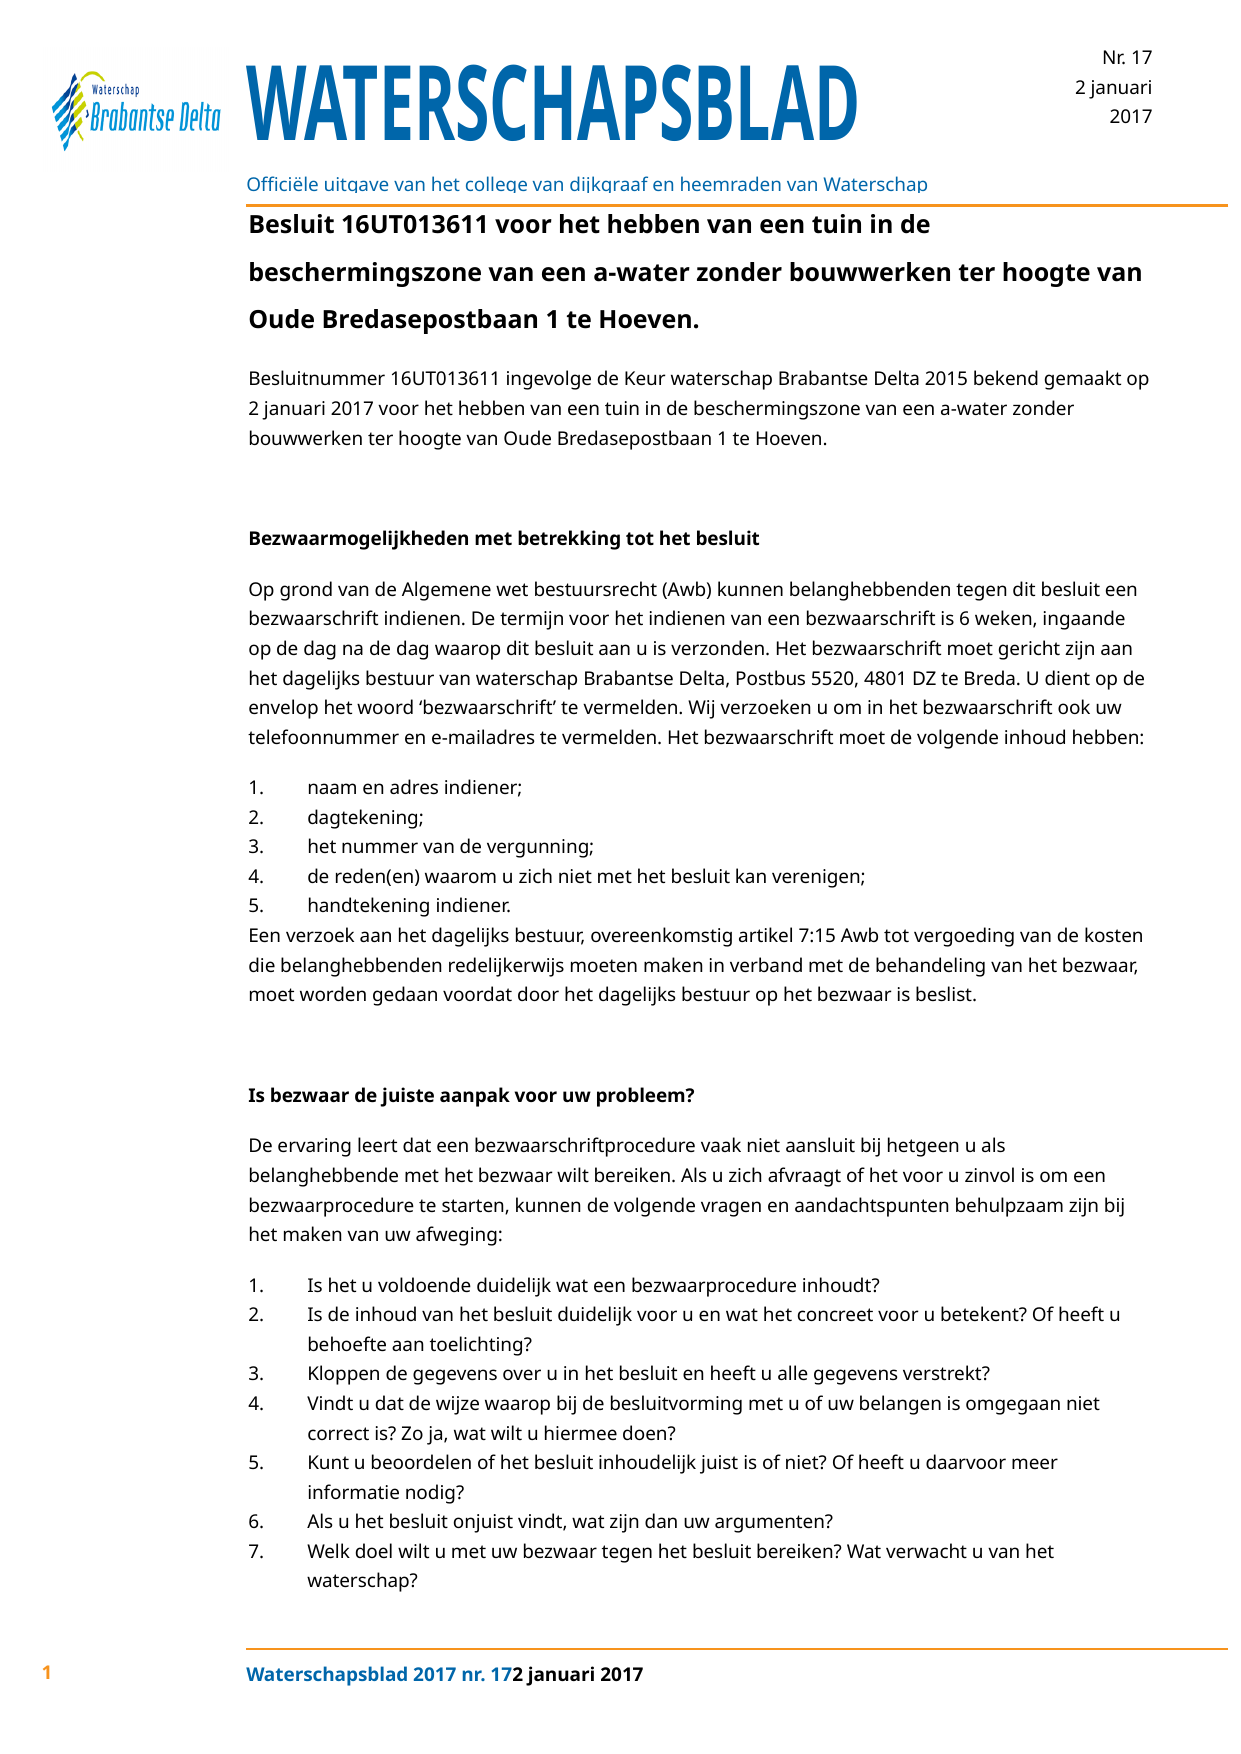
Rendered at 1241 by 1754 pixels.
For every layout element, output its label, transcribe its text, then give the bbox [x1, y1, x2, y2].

text Bezwaarmogelijkheden met betrekking tot het besluit [248, 526, 1152, 551]
list Kunt u beoordelen of het besluit inhoudelijk juist is of niet? Of heeft u daarvoor meer informatie nodig? [248, 1449, 1152, 1504]
list Is de inhoud van het besluit duidelijk voor u en wat het concreet voor u betekent? Of heeft u behoefte aan toelichting? [248, 1301, 1152, 1357]
list Vindt u dat de wijze waarop bij de besluitvorming met u of uw belangen is omgegaan niet correct is? Zo ja, wat wilt u hiermee doen? [248, 1390, 1152, 1445]
list Kloppen de gegevens over u in het besluit en heeft u alle gegevens verstrekt? [248, 1361, 1152, 1386]
text De ervaring leert dat een bezwaarschriftprocedure vaak niet aansluit bij hetgeen u als belanghebbende met het bezwaar wilt bereiken. Als u zich afvraagt of het voor u zinvol is om een bezwaarprocedure te starten, kunnen de volgende vragen en aandachtspunten behulpzaam zijn bij het maken van uw afweging: [248, 1133, 1152, 1247]
text Op grond van de Algemene wet bestuursrecht (Awb) kunnen belanghebbenden tegen dit besluit een bezwaarschrift indienen. De termijn voor het indienen van een bezwaarschrift is 6 weken, ingaande op de dag na de dag waarop dit besluit aan u is verzonden. Het bezwaarschrift moet gericht zijn aan het dagelijks bestuur van waterschap Brabantse Delta, Postbus 5520, 4801 DZ te Breda. U dient op de envelop het woord ‘bezwaarschrift’ te vermelden. Wij verzoeken u om in het bezwaarschrift ook uw telefoonnummer en e‑mailadres te vermelden. Het bezwaarschrift moet de volgende inhoud hebben: [248, 576, 1152, 749]
list naam en adres indiener; [248, 774, 1152, 800]
list handtekening indiener. [248, 893, 1152, 918]
list Als u het besluit onjuist vindt, wat zijn dan uw argumenten? [248, 1508, 1152, 1534]
text Besluit 16UT013611 voor het hebben van een tuin in de beschermingszone van een a-water zonder bouwwerken ter hoogte van Oude Bredasepostbaan 1 te Hoeven. [248, 207, 1152, 336]
text Besluitnummer 16UT013611 ingevolge de Keur waterschap Brabantse Delta 2015 bekend gemaakt op 2 januari 2017 voor het hebben van een tuin in de beschermingszone van een a-water zonder bouwwerken ter hoogte van Oude Bredasepostbaan 1 te Hoeven. [248, 366, 1152, 450]
text Een verzoek aan het dagelijks bestuur, overeenkomstig artikel 7:15 Awb tot vergoeding van de kosten die belanghebbenden redelijkerwijs moeten maken in verband met de behandeling van het bezwaar, moet worden gedaan voordat door het dagelijks bestuur op het bezwaar is beslist. [248, 922, 1152, 1007]
list de reden(en) waarom u zich niet met het besluit kan verenigen; [248, 863, 1152, 889]
list Welk doel wilt u met uw bezwaar tegen het besluit bereiken? Wat verwacht u van het waterschap? [248, 1538, 1152, 1593]
text Is bezwaar de juiste aanpak voor uw probleem? [248, 1082, 1152, 1108]
picture [41, 47, 231, 172]
list Is het u voldoende duidelijk wat een bezwaarprocedure inhoudt? [248, 1272, 1152, 1297]
list dagtekening; [248, 804, 1152, 829]
list het nummer van de vergunning; [248, 833, 1152, 859]
